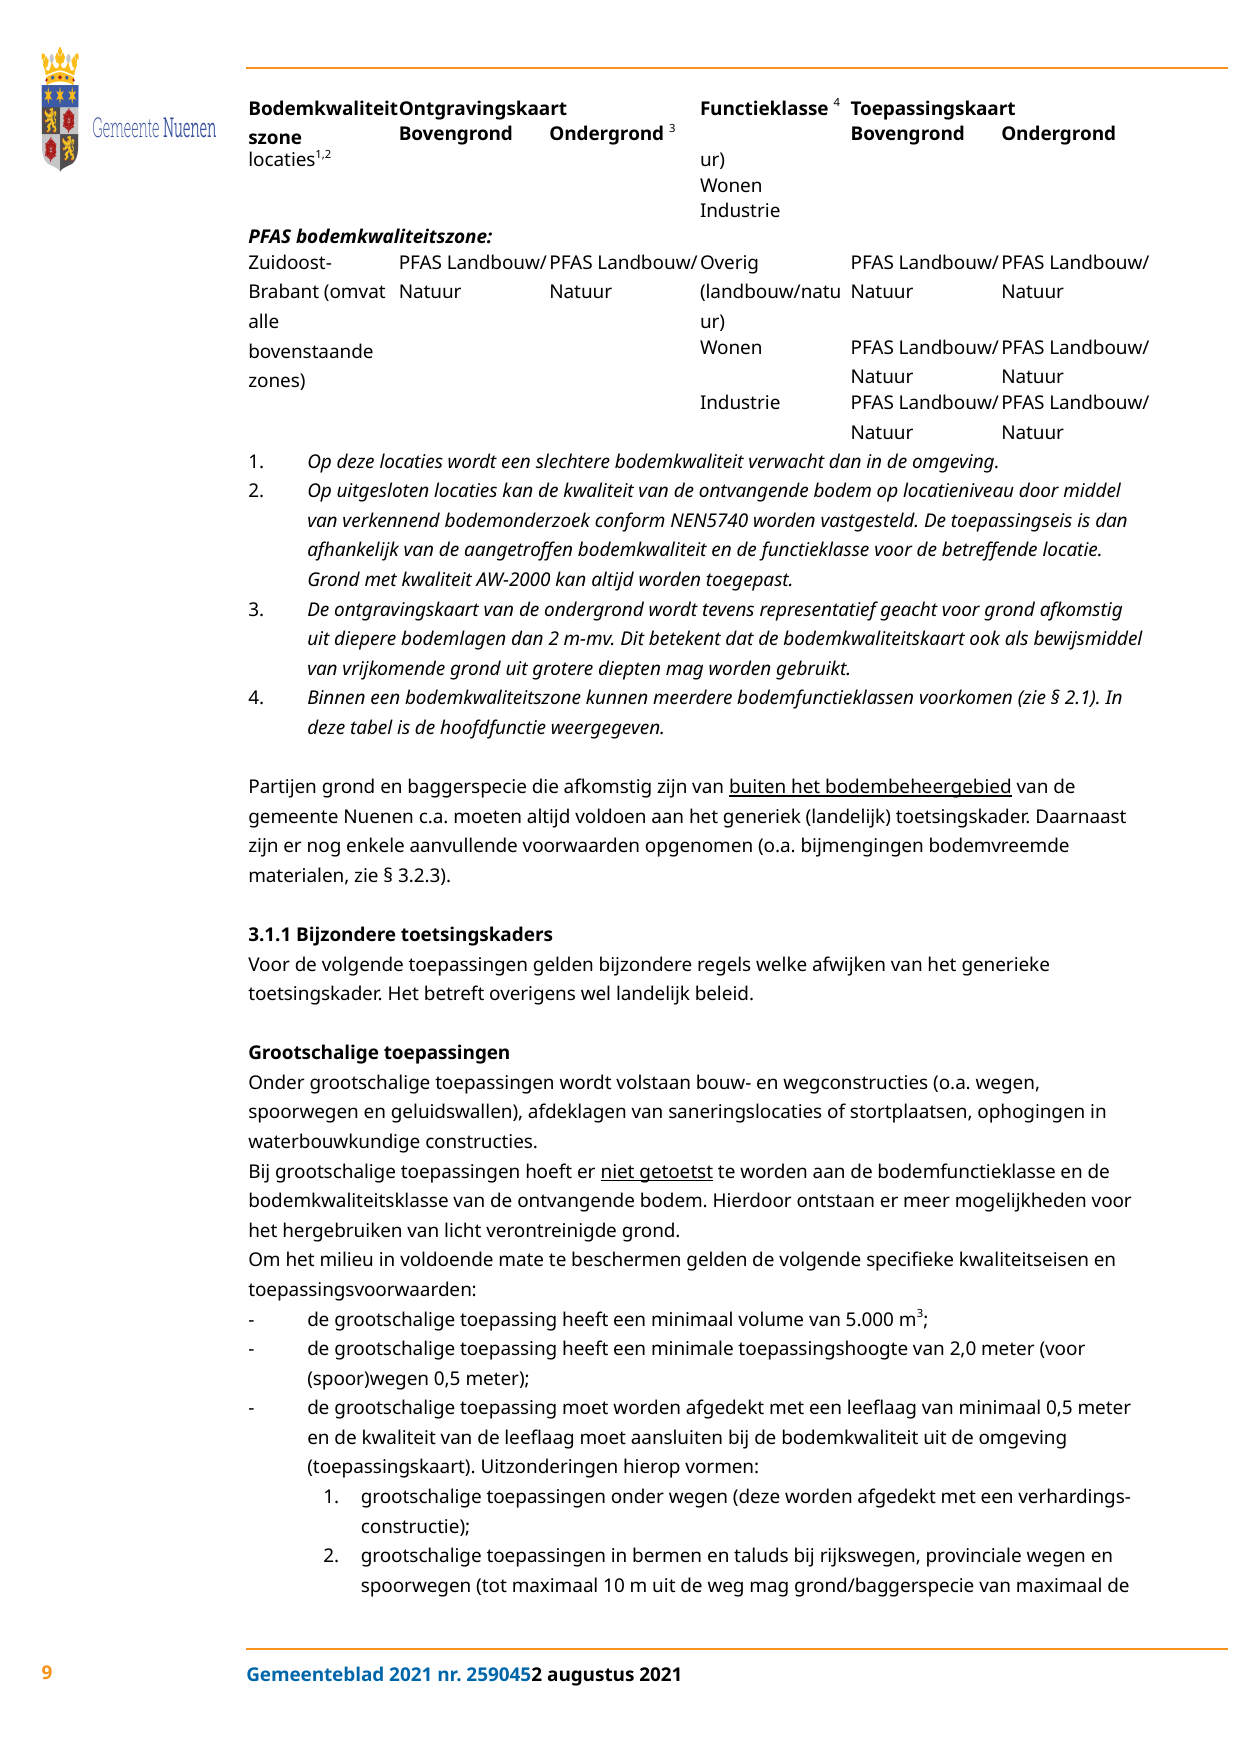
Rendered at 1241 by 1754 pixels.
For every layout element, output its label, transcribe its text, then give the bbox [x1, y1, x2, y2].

list grootschalige toepassingen onder wegen (deze worden afgedekt met een verhardings-constructie); [323, 1483, 1152, 1539]
table_cell PFAS Landbouw/ Natuur [399, 249, 549, 445]
list Binnen een bodemkwaliteitszone kunnen meerdere bodemfunctieklassen voorkomen (zie § 2.1). In deze tabel is de hoofdfunctie weergegeven. [248, 684, 1152, 740]
table_cell Ondergrond 3 [549, 121, 700, 146]
table_cell Zuidoost-Brabant (omvat alle bovenstaande zones) [248, 249, 398, 445]
table_cell ur) [700, 146, 850, 172]
text Partijen grond en baggerspecie die afkomstig zijn van buiten het bodembeheergebied van de gemeente Nuenen c.a. moeten altijd voldoen aan het generiek (landelijk) toetsingskader. Daarnaast zijn er nog enkele aanvullende voorwaarden opgenomen (o.a. bijmengingen bodemvreemde materialen, zie § 3.2.3). [248, 773, 1152, 888]
table_cell PFAS Landbouw/ Natuur [850, 249, 1001, 334]
list grootschalige toepassingen in bermen en taluds bij rijkswegen, provinciale wegen en spoorwegen (tot maximaal 10 m uit de weg mag grond/baggerspecie van maximaal de [323, 1542, 1152, 1598]
table_cell Overig (landbouw/natuur) [700, 249, 850, 334]
table_cell Bovengrond [850, 121, 1001, 146]
text Voor de volgende toepassingen gelden bijzondere regels welke afwijken van het generieke toetsingskader. Het betreft overigens wel landelijk beleid. [248, 951, 1152, 1006]
list de grootschalige toepassing heeft een minimale toepassingshoogte van 2,0 meter (voor (spoor)wegen 0,5 meter); [248, 1335, 1152, 1391]
table_cell PFAS Landbouw/ Natuur [549, 249, 700, 445]
table_cell [399, 146, 549, 223]
table_cell [850, 146, 1001, 223]
table_cell [1001, 146, 1152, 223]
picture [41, 47, 231, 172]
table_header Ontgravingskaart [399, 95, 700, 121]
text 3.1.1 Bijzondere toetsingskaders [248, 921, 1152, 947]
list Op deze locaties wordt een slechtere bodemkwaliteit verwacht dan in de omgeving. [248, 448, 1152, 474]
table_cell Industrie [700, 198, 850, 223]
table_cell PFAS Landbouw/ Natuur [850, 389, 1001, 445]
table_cell PFAS Landbouw/ Natuur [850, 334, 1001, 389]
table_cell PFAS Landbouw/ Natuur [1001, 249, 1152, 334]
table_header Functieklasse 4 [700, 95, 850, 146]
table_cell Bovengrond [399, 121, 549, 146]
list Op uitgesloten locaties kan de kwaliteit van de ontvangende bodem op locatieniveau door middel van verkennend bodemonderzoek conform NEN5740 worden vastgesteld. De toepassingseis is dan afhankelijk van de aangetroffen bodemkwaliteit en de functieklasse voor de betreffende locatie. Grond met kwaliteit AW-2000 kan altijd worden toegepast. [248, 477, 1152, 592]
text Om het milieu in voldoende mate te beschermen gelden de volgende specifieke kwaliteitseisen en toepassingsvoorwaarden: [248, 1247, 1152, 1302]
list de grootschalige toepassing moet worden afgedekt met een leeflaag van minimaal 0,5 meter en de kwaliteit van de leeflaag moet aansluiten bij de bodemkwaliteit uit de omgeving (toepassingskaart). Uitzonderingen hierop vormen: [248, 1394, 1152, 1479]
list de grootschalige toepassing heeft een minimaal volume van 5.000 m3; [248, 1306, 1152, 1332]
table_cell PFAS Landbouw/ Natuur [1001, 334, 1152, 389]
list De ontgravingskaart van de ondergrond wordt tevens representatief geacht voor grond afkomstig uit diepere bodemlagen dan 2 m-mv. Dit betekent dat de bodemkwaliteitskaart ook als bewijsmiddel van vrijkomende grond uit grotere diepten mag worden gebruikt. [248, 596, 1152, 681]
text Onder grootschalige toepassingen wordt volstaan bouw- en wegconstructies (o.a. wegen, spoorwegen en geluidswallen), afdeklagen van saneringslocaties of stortplaatsen, ophogingen in waterbouwkundige constructies. [248, 1069, 1152, 1154]
table_header Toepassingskaart [850, 95, 1152, 121]
table_cell PFAS Landbouw/ Natuur [1001, 389, 1152, 445]
table_header Bodemkwaliteitszone [248, 95, 398, 146]
text Bij grootschalige toepassingen hoeft er niet getoetst te worden aan de bodemfunctieklasse en de bodemkwaliteitsklasse van de ontvangende bodem. Hierdoor ontstaan er meer mogelijkheden voor het hergebruiken van licht verontreinigde grond. [248, 1158, 1152, 1243]
table_cell Ondergrond [1001, 121, 1152, 146]
table_cell Industrie [700, 389, 850, 445]
text Grootschalige toepassingen [248, 1039, 1152, 1065]
table_cell PFAS bodemkwaliteitszone: [248, 224, 1152, 249]
table_cell Wonen [700, 334, 850, 389]
table_cell [549, 146, 700, 223]
table_cell Wonen [700, 172, 850, 198]
table_cell locaties1,2 [248, 146, 398, 223]
